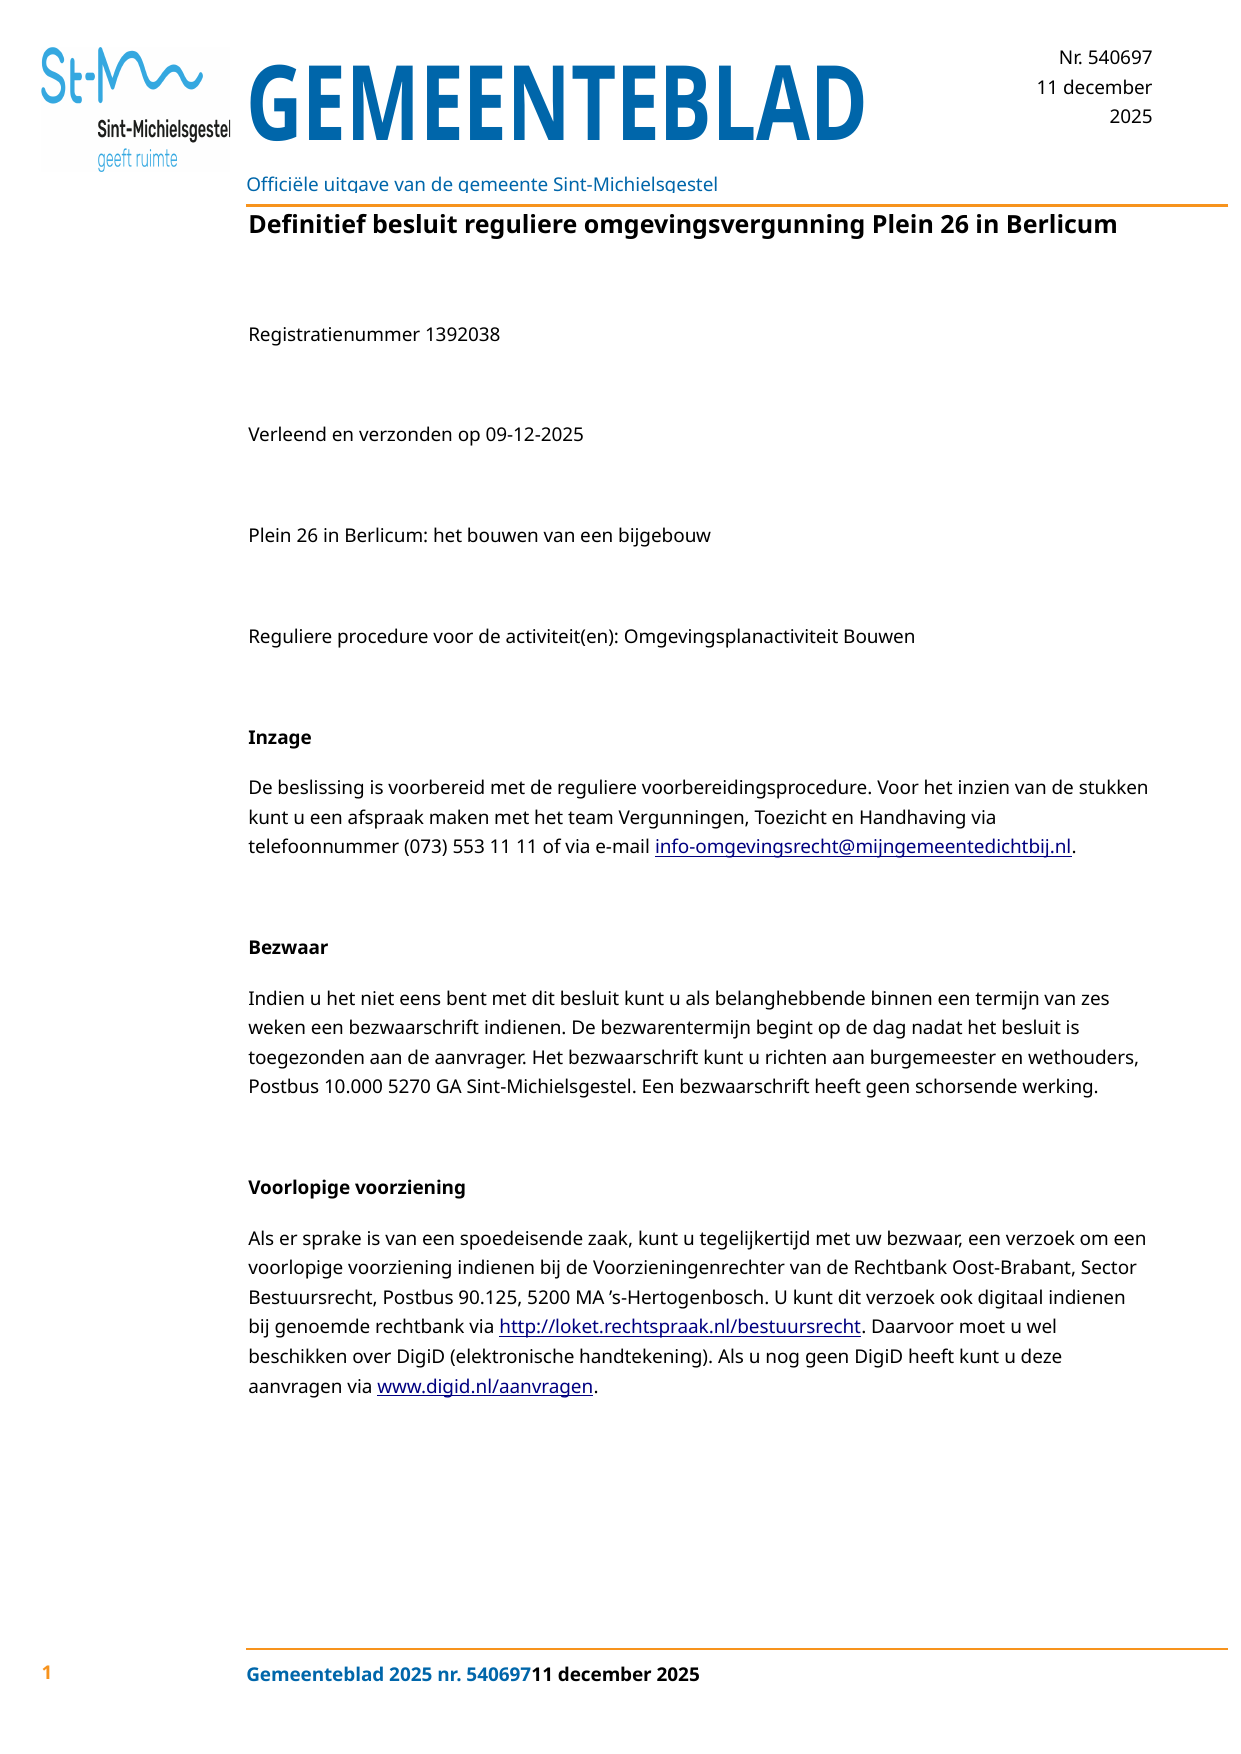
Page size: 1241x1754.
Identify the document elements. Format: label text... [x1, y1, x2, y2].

text Reguliere procedure voor de activiteit(en): Omgevingsplanactiviteit Bouwen [248, 623, 1152, 649]
text Bezwaar [248, 934, 1152, 960]
text Als er sprake is van een spoedeisende zaak, kunt u tegelijkertijd met uw bezwaar, een verzoek om een voorlopige voorziening indienen bij de Voorzieningenrechter van de Rechtbank Oost-Brabant, Sector Bestuursrecht, Postbus 90.125, 5200 MA ’s-Hertogenbosch. U kunt dit verzoek ook digitaal indienen bij genoemde rechtbank via http://loket.rechtspraak.nl/bestuursrecht. Daarvoor moet u wel beschikken over DigiD (elektronische handtekening). Als u nog geen DigiD heeft kunt u deze aanvragen via www.digid.nl/aanvragen. [248, 1225, 1152, 1398]
text Plein 26 in Berlicum: het bouwen van een bijgebouw [248, 522, 1152, 548]
text De beslissing is voorbereid met de reguliere voorbereidingsprocedure. Voor het inzien van de stukken kunt u een afspraak maken met het team Vergunningen, Toezicht en Handhaving via telefoonnummer (073) 553 11 11 of via e-mail info-omgevingsrecht@mijngemeentedichtbij.nl. [248, 774, 1152, 859]
text Indien u het niet eens bent met dit besluit kunt u als belanghebbende binnen een termijn van zes weken een bezwaarschrift indienen. De bezwarentermijn begint op de dag nadat het besluit is toegezonden aan de aanvrager. Het bezwaarschrift kunt u richten aan burgemeester en wethouders, Postbus 10.000 5270 GA Sint-Michielsgestel. Een bezwaarschrift heeft geen schorsende werking. [248, 985, 1152, 1099]
text Verleend en verzonden op 09-12-2025 [248, 422, 1152, 447]
text Inzage [248, 724, 1152, 750]
text Voorlopige voorziening [248, 1174, 1152, 1200]
text Registratienummer 1392038 [248, 321, 1152, 346]
text Definitief besluit reguliere omgevingsvergunning Plein 26 in Berlicum [248, 207, 1152, 241]
picture [41, 47, 231, 172]
